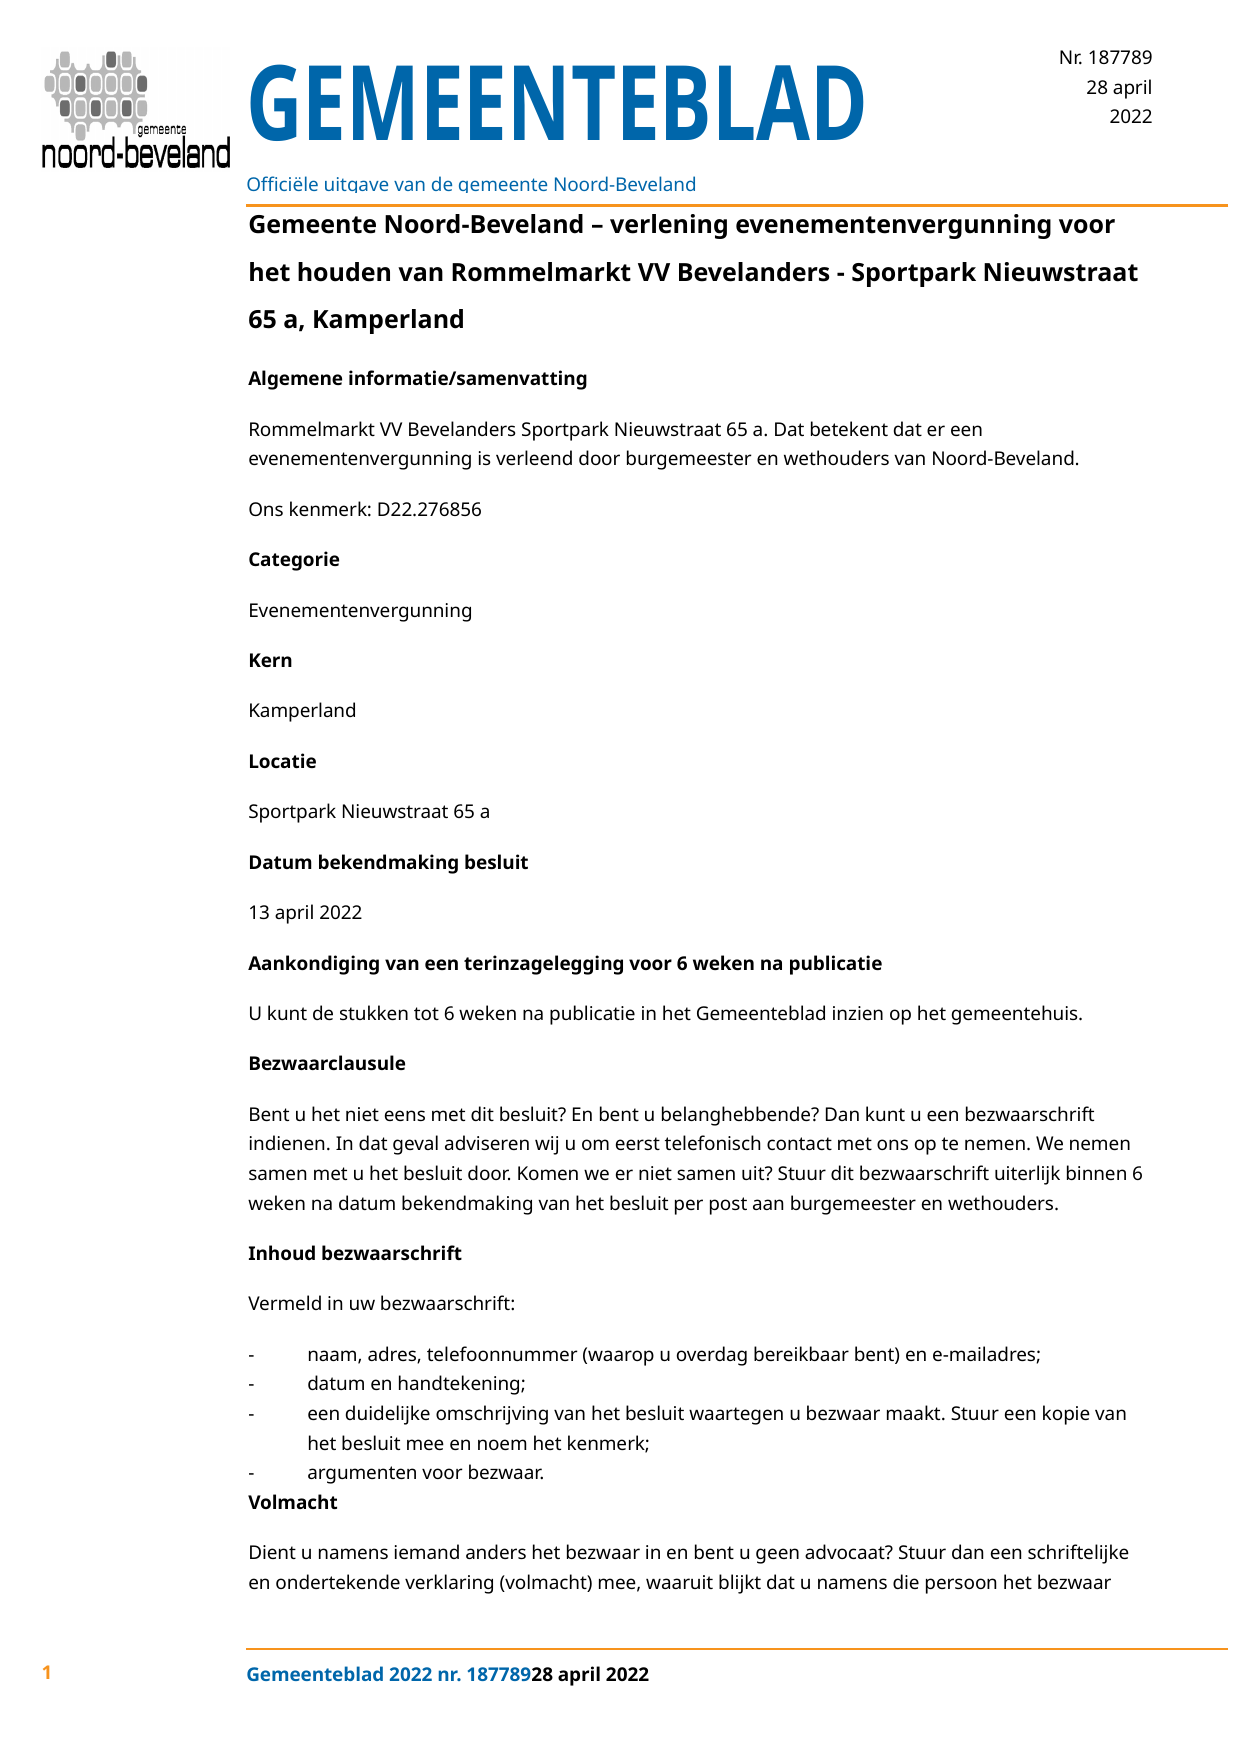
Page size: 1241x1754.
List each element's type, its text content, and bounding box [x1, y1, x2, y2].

text Sportpark Nieuwstraat 65 a [248, 798, 1152, 824]
text Datum bekendmaking besluit [248, 849, 1152, 874]
list argumenten voor bezwaar. [248, 1459, 1152, 1485]
text Vermeld in uw bezwaarschrift: [248, 1291, 1152, 1316]
text Aankondiging van een terinzagelegging voor 6 weken na publicatie [248, 950, 1152, 975]
text 13 april 2022 [248, 899, 1152, 925]
text Evenementenvergunning [248, 597, 1152, 622]
text Kamperland [248, 698, 1152, 723]
text Kern [248, 647, 1152, 673]
text Ons kenmerk: D22.276856 [248, 496, 1152, 522]
list datum en handtekening; [248, 1371, 1152, 1396]
text U kunt de stukken tot 6 weken na publicatie in het Gemeenteblad inzien op het gemeentehuis. [248, 1000, 1152, 1026]
text Gemeente Noord-Beveland – verlening evenementenvergunning voor het houden van Rommelmarkt VV Bevelanders - Sportpark Nieuwstraat 65 a, Kamperland [248, 207, 1152, 336]
text Volmacht [248, 1489, 1152, 1514]
list naam, adres, telefoonnummer (waarop u overdag bereikbaar bent) en e-mailadres; [248, 1341, 1152, 1367]
text Inhoud bezwaarschrift [248, 1240, 1152, 1266]
picture [41, 47, 231, 172]
text Bent u het niet eens met dit besluit? En bent u belanghebbende? Dan kunt u een bezwaarschrift indienen. In dat geval adviseren wij u om eerst telefonisch contact met ons op te nemen. We nemen samen met u het besluit door. Komen we er niet samen uit? Stuur dit bezwaarschrift uiterlijk binnen 6 weken na datum bekendmaking van het besluit per post aan burgemeester en wethouders. [248, 1101, 1152, 1215]
text Algemene informatie/samenvatting [248, 366, 1152, 391]
text Bezwaarclausule [248, 1051, 1152, 1076]
text Locatie [248, 748, 1152, 774]
list een duidelijke omschrijving van het besluit waartegen u bezwaar maakt. Stuur een kopie van het besluit mee en noem het kenmerk; [248, 1400, 1152, 1455]
text Rommelmarkt VV Bevelanders Sportpark Nieuwstraat 65 a. Dat betekent dat er een evenementenvergunning is verleend door burgemeester en wethouders van Noord-Beveland. [248, 416, 1152, 471]
text Categorie [248, 546, 1152, 572]
text Dient u namens iemand anders het bezwaar in en bent u geen advocaat? Stuur dan een schriftelijke en ondertekende verklaring (volmacht) mee, waaruit blijkt dat u namens die persoon het bezwaar [248, 1539, 1152, 1594]
